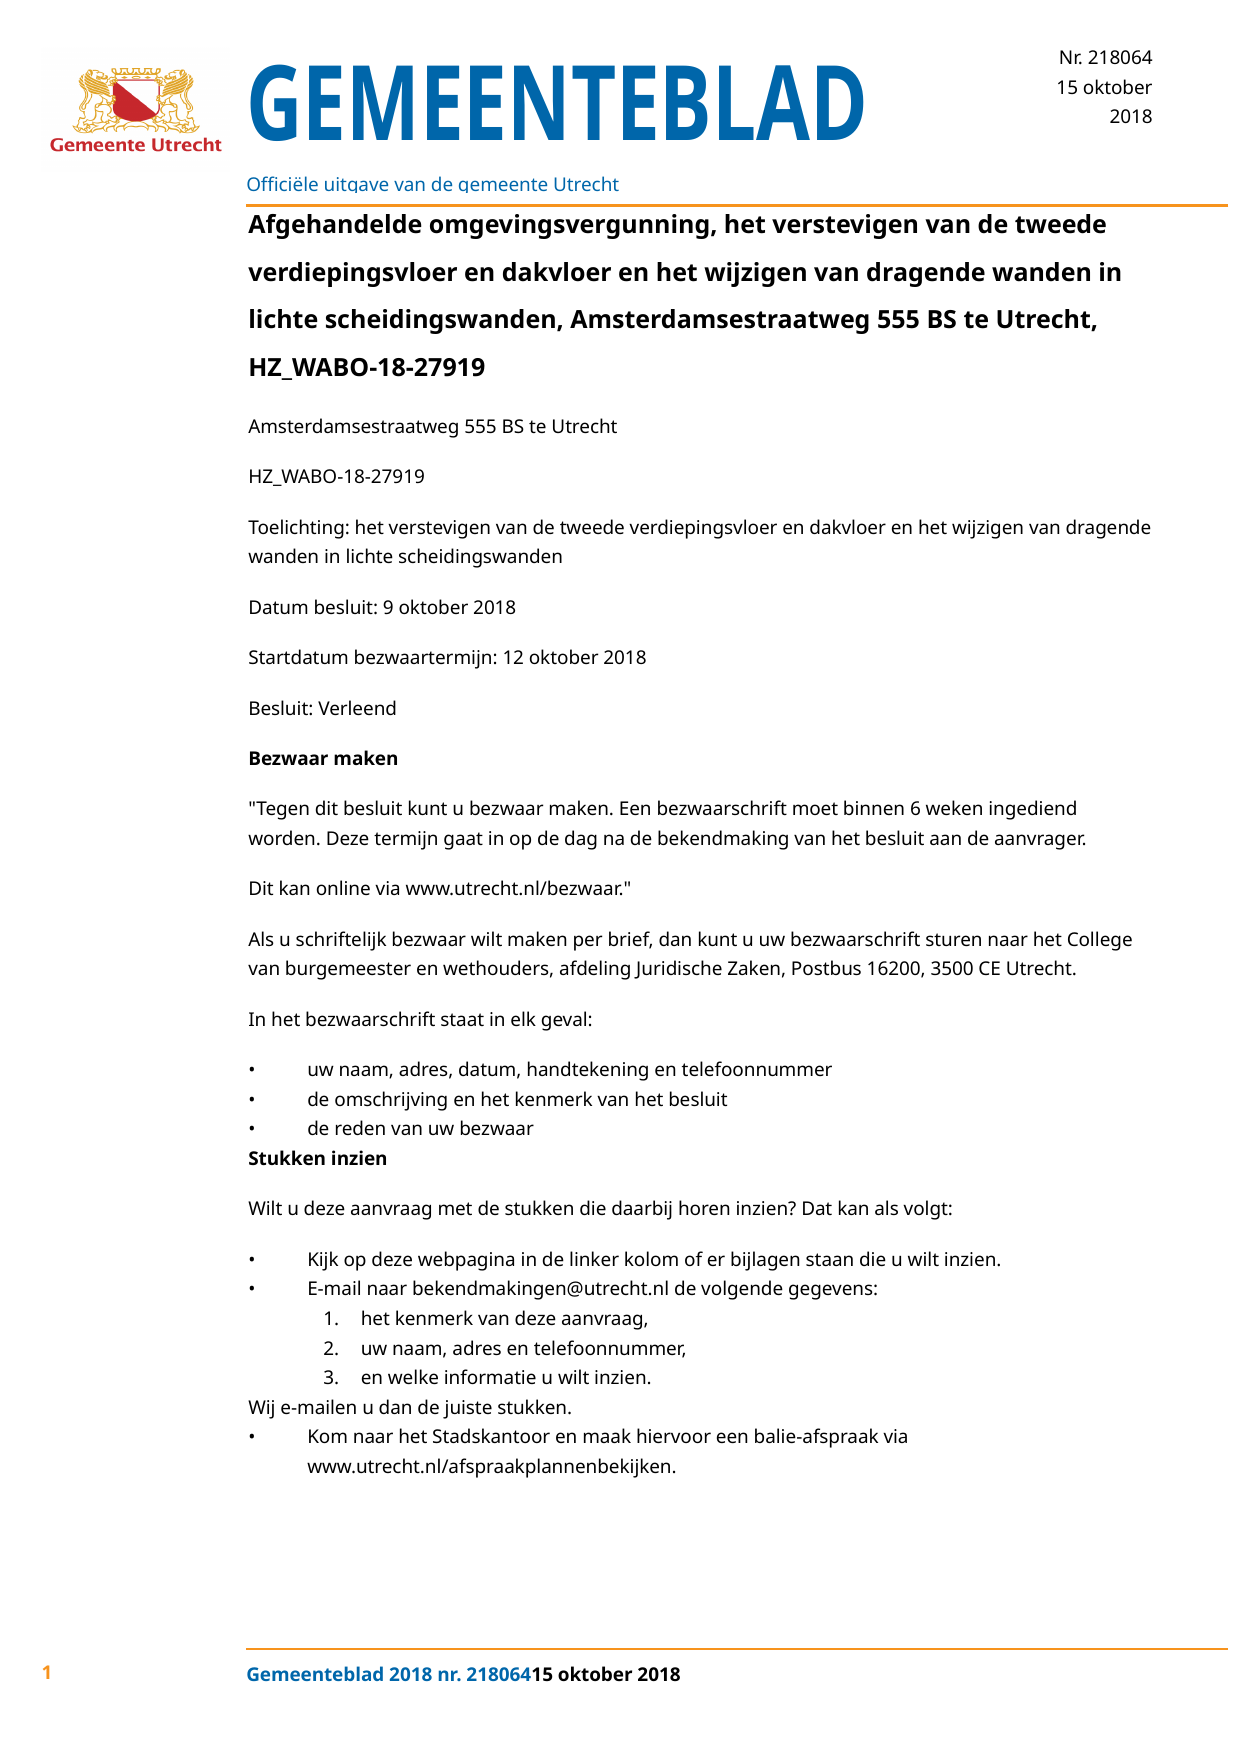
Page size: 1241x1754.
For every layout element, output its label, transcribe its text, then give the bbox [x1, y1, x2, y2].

text "Tegen dit besluit kunt u bezwaar maken. Een bezwaarschrift moet binnen 6 weken ingediend worden. Deze termijn gaat in op de dag na de bekendmaking van het besluit aan de aanvrager. [248, 796, 1152, 851]
list uw naam, adres en telefoonnummer, [323, 1335, 1152, 1361]
list en welke informatie u wilt inzien. [323, 1364, 1152, 1390]
text Stukken inzien [248, 1145, 1152, 1171]
text Toelichting: het verstevigen van de tweede verdiepingsvloer en dakvloer en het wijzigen van dragende wanden in lichte scheidingswanden [248, 514, 1152, 569]
list Kijk op deze webpagina in de linker kolom of er bijlagen staan die u wilt inzien. [248, 1246, 1152, 1272]
list uw naam, adres, datum, handtekening en telefoonnummer [248, 1056, 1152, 1082]
picture [41, 47, 231, 172]
text Wij e-mailen u dan de juiste stukken. [248, 1394, 1152, 1420]
text Afgehandelde omgevingsvergunning, het verstevigen van de tweede verdiepingsvloer en dakvloer en het wijzigen van dragende wanden in lichte scheidingswanden, Amsterdamsestraatweg 555 BS te Utrecht, HZ_WABO-18-27919 [248, 207, 1152, 384]
text HZ_WABO-18-27919 [248, 463, 1152, 489]
list E-mail naar bekendmakingen@utrecht.nl de volgende gegevens: [248, 1276, 1152, 1301]
text Besluit: Verleend [248, 695, 1152, 721]
list Kom naar het Stadskantoor en maak hiervoor een balie-afspraak via www.utrecht.nl/afspraakplannenbekijken. [248, 1423, 1152, 1479]
text Amsterdamsestraatweg 555 BS te Utrecht [248, 413, 1152, 439]
text Startdatum bezwaartermijn: 12 oktober 2018 [248, 644, 1152, 670]
text In het bezwaarschrift staat in elk geval: [248, 1006, 1152, 1032]
list de omschrijving en het kenmerk van het besluit [248, 1086, 1152, 1112]
text Dit kan online via www.utrecht.nl/bezwaar." [248, 876, 1152, 901]
text Als u schriftelijk bezwaar wilt maken per brief, dan kunt u uw bezwaarschrift sturen naar het College van burgemeester en wethouders, afdeling Juridische Zaken, Postbus 16200, 3500 CE Utrecht. [248, 926, 1152, 981]
text Datum besluit: 9 oktober 2018 [248, 594, 1152, 620]
list de reden van uw bezwaar [248, 1116, 1152, 1141]
text Wilt u deze aanvraag met de stukken die daarbij horen inzien? Dat kan als volgt: [248, 1196, 1152, 1221]
text Bezwaar maken [248, 745, 1152, 771]
list het kenmerk van deze aanvraag, [323, 1305, 1152, 1331]
